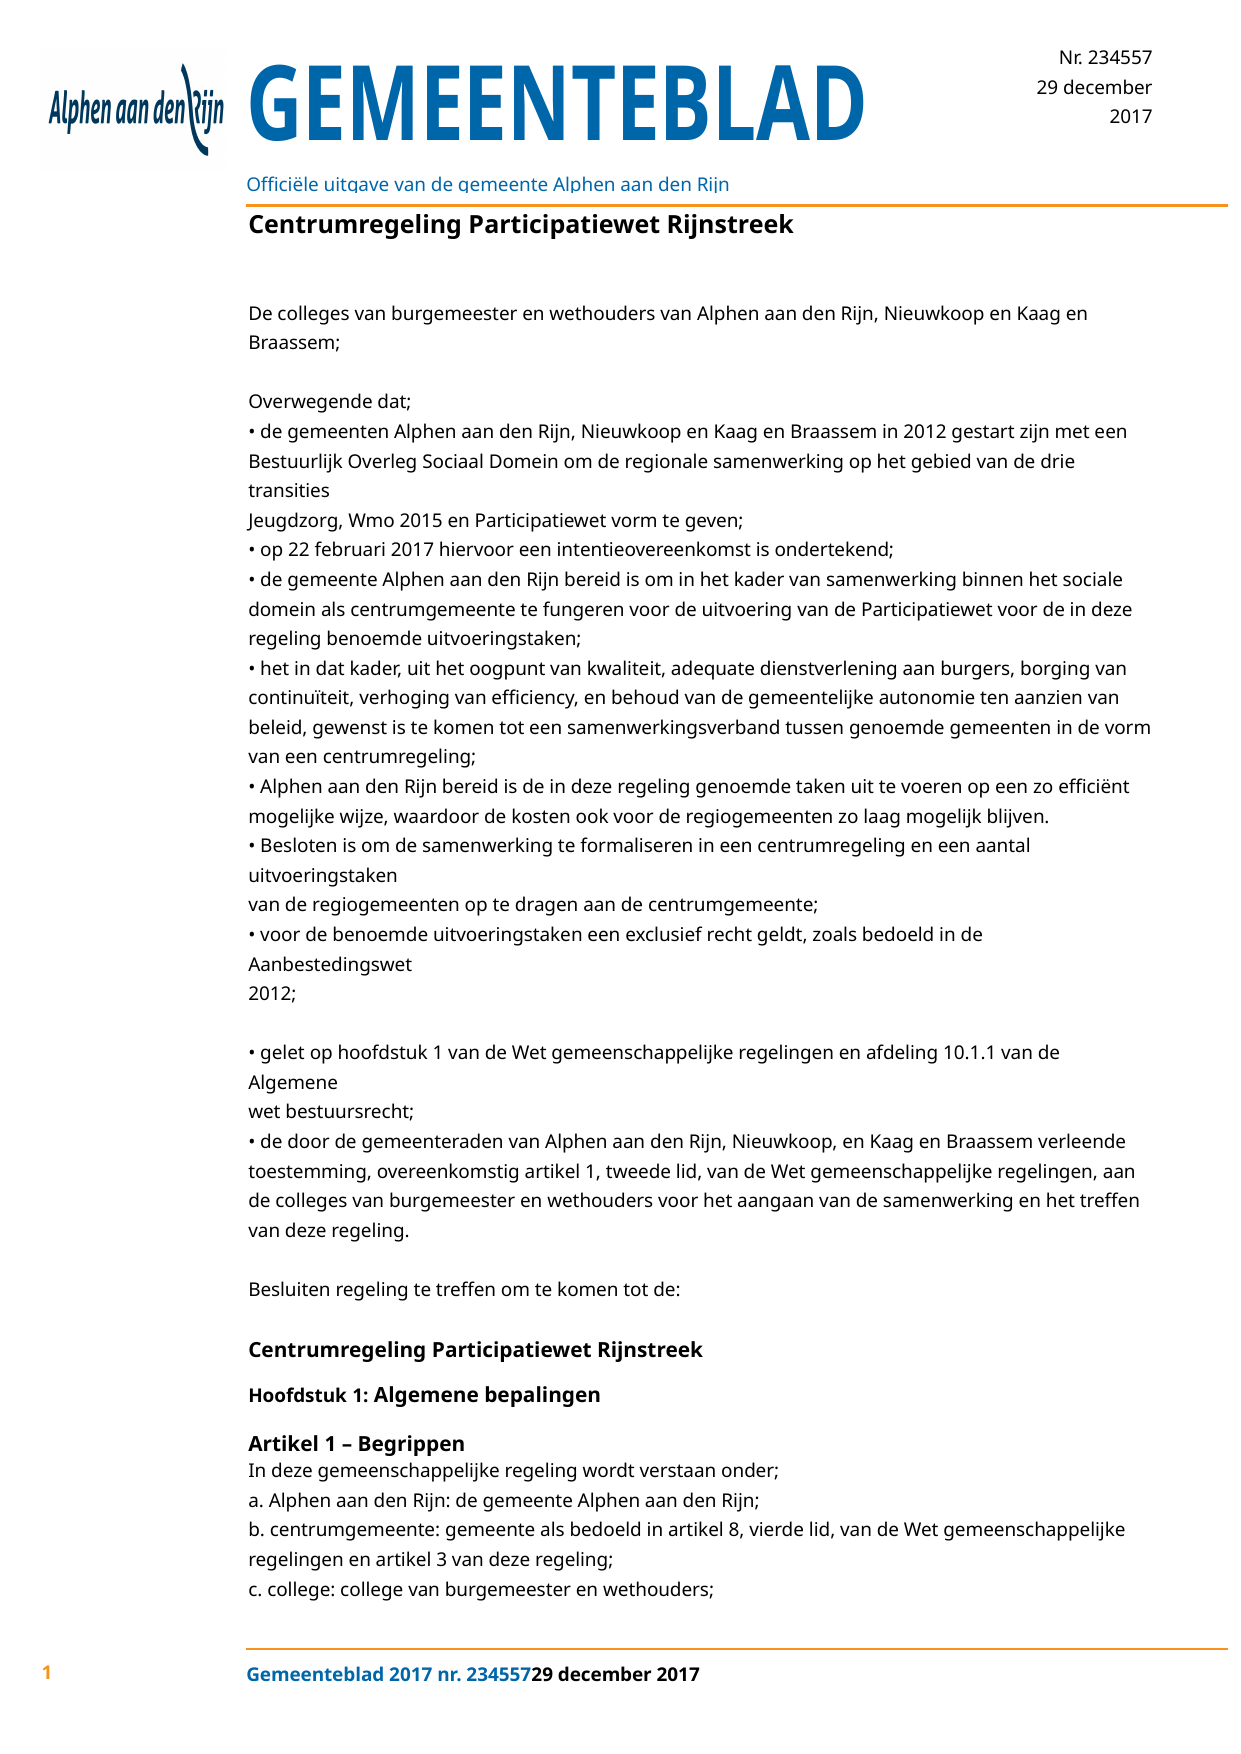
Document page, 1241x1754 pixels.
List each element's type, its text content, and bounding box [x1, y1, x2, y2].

text c. college: college van burgemeester en wethouders; [248, 1576, 1152, 1602]
text beleid, gewenst is te komen tot een samenwerkingsverband tussen genoemde gemeenten in de vorm [248, 714, 1152, 740]
text • Besloten is om de samenwerking te formaliseren in een centrumregeling en een aantal uitvoeringstaken [248, 832, 1152, 888]
text toestemming, overeenkomstig artikel 1, tweede lid, van de Wet gemeenschappelijke regelingen, aan [248, 1158, 1152, 1183]
text b. centrumgemeente: gemeente als bedoeld in artikel 8, vierde lid, van de Wet gemeenschappelijke regelingen en artikel 3 van deze regeling; [248, 1517, 1152, 1572]
text continuïteit, verhoging van efficiency, en behoud van de gemeentelijke autonomie ten aanzien van [248, 684, 1152, 710]
text van een centrumregeling; [248, 744, 1152, 769]
text • gelet op hoofdstuk 1 van de Wet gemeenschappelijke regelingen en afdeling 10.1.1 van de Algemene [248, 1039, 1152, 1095]
text van deze regeling. [248, 1217, 1152, 1243]
text Centrumregeling Participatiewet Rijnstreek [248, 1335, 1152, 1364]
text Centrumregeling Participatiewet Rijnstreek [248, 207, 1152, 241]
text regeling benoemde uitvoeringstaken; [248, 625, 1152, 651]
text Artikel 1 – Begrippen [248, 1429, 1152, 1457]
text Besluiten regeling te treffen om te komen tot de: [248, 1276, 1152, 1302]
text • op 22 februari 2017 hiervoor een intentieovereenkomst is ondertekend; [248, 537, 1152, 562]
text domein als centrumgemeente te fungeren voor de uitvoering van de Participatiewet voor de in deze [248, 596, 1152, 621]
text van de regiogemeenten op te dragen aan de centrumgemeente; [248, 892, 1152, 917]
text • de gemeenten Alphen aan den Rijn, Nieuwkoop en Kaag en Braassem in 2012 gestart zijn met een [248, 418, 1152, 444]
text • de gemeente Alphen aan den Rijn bereid is om in het kader van samenwerking binnen het sociale [248, 566, 1152, 592]
text de colleges van burgemeester en wethouders voor het aangaan van de samenwerking en het treffen [248, 1187, 1152, 1213]
text • de door de gemeenteraden van Alphen aan den Rijn, Nieuwkoop, en Kaag en Braassem verleende [248, 1128, 1152, 1154]
text In deze gemeenschappelijke regeling wordt verstaan onder; [248, 1457, 1152, 1483]
text • het in dat kader, uit het oogpunt van kwaliteit, adequate dienstverlening aan burgers, borging van [248, 655, 1152, 681]
text Braassem; [248, 329, 1152, 355]
text • voor de benoemde uitvoeringstaken een exclusief recht geldt, zoals bedoeld in de Aanbestedingswet [248, 921, 1152, 976]
text Hoofdstuk 1: Algemene bepalingen [248, 1380, 1152, 1408]
text Bestuurlijk Overleg Sociaal Domein om de regionale samenwerking op het gebied van de drie transities [248, 448, 1152, 503]
picture [41, 47, 231, 172]
text • Alphen aan den Rijn bereid is de in deze regeling genoemde taken uit te voeren op een zo efficiënt [248, 773, 1152, 799]
text De colleges van burgemeester en wethouders van Alphen aan den Rijn, Nieuwkoop en Kaag en [248, 300, 1152, 326]
text Jeugdzorg, Wmo 2015 en Participatiewet vorm te geven; [248, 507, 1152, 533]
text wet bestuursrecht; [248, 1099, 1152, 1124]
text a. Alphen aan den Rijn: de gemeente Alphen aan den Rijn; [248, 1487, 1152, 1513]
text 2012; [248, 980, 1152, 1006]
text Overwegende dat; [248, 389, 1152, 414]
text mogelijke wijze, waardoor de kosten ook voor de regiogemeenten zo laag mogelijk blijven. [248, 803, 1152, 828]
